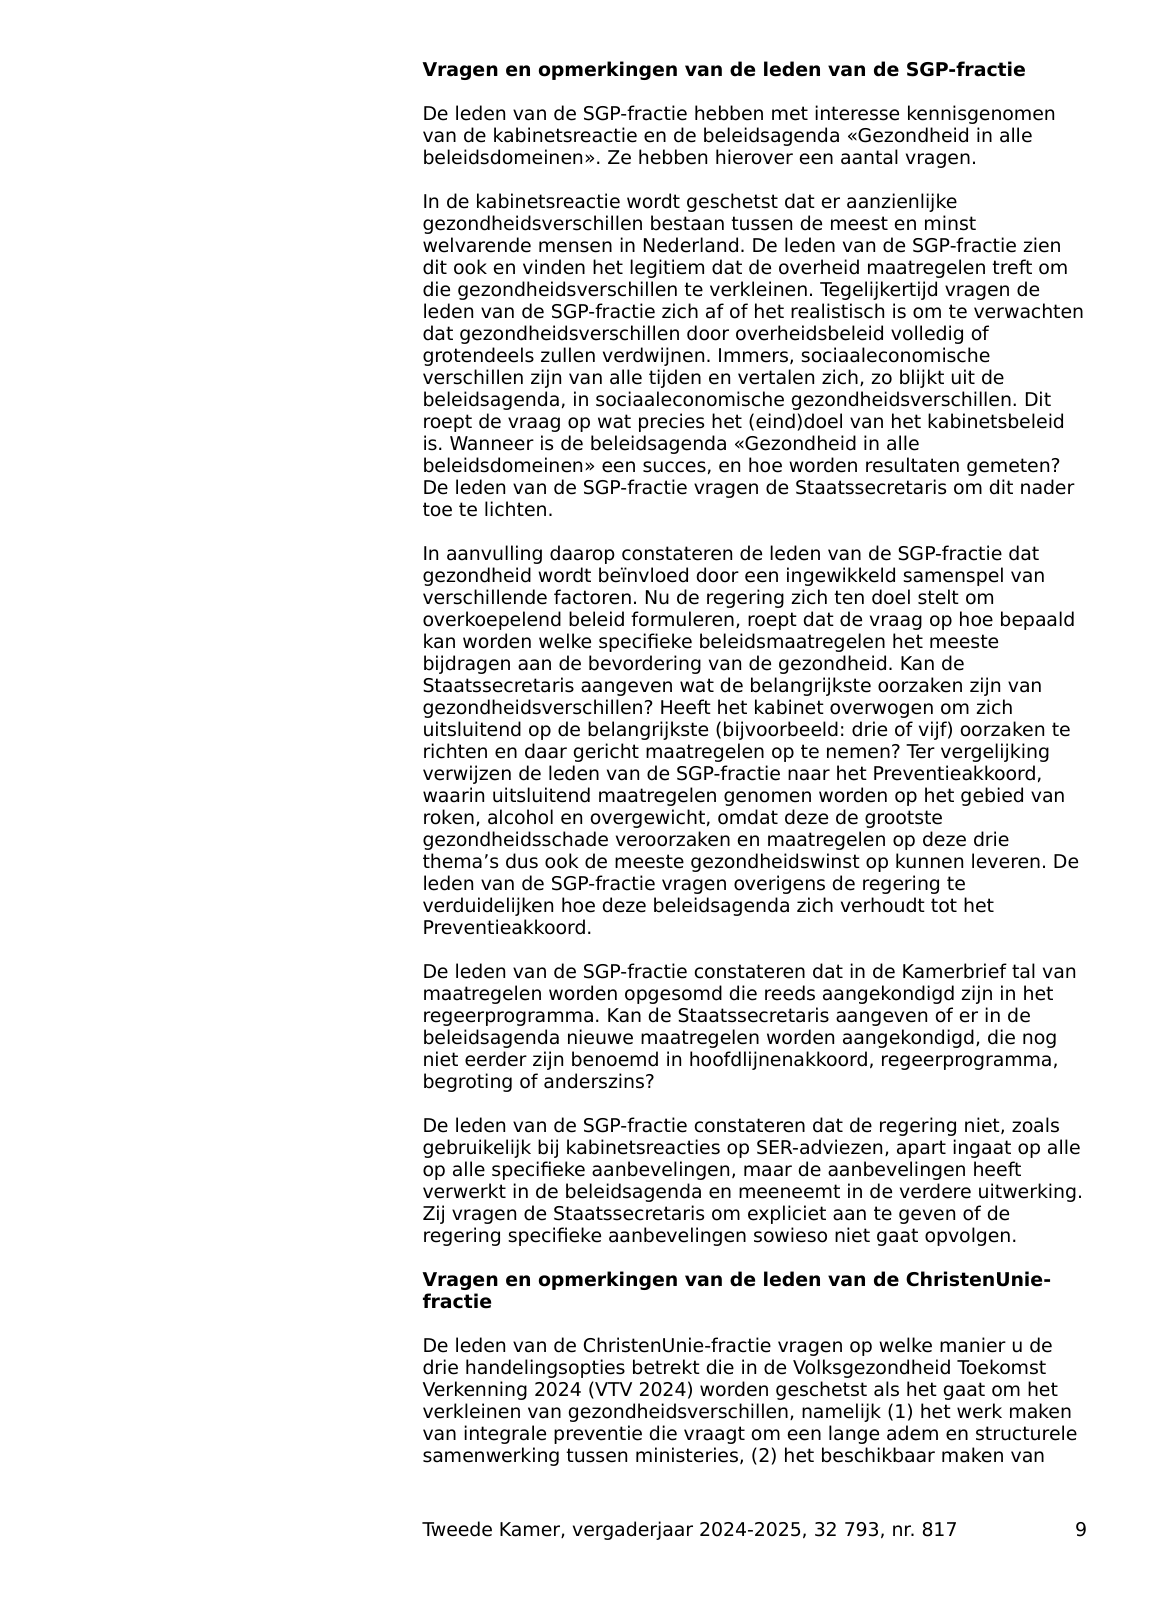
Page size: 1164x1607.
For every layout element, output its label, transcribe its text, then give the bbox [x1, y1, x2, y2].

subtitle Vragen en opmerkingen van de leden van de SGP-fractie [422, 59, 1087, 81]
text In de kabinetsreactie wordt geschetst dat er aanzienlijke gezondheidsverschillen bestaan tussen de meest en minst welvarende mensen in Nederland. De leden van de SGP-fractie zien dit ook en vinden het legitiem dat de overheid maatregelen treft om die gezondheidsverschillen te verkleinen. Tegelijkertijd vragen de leden van de SGP-fractie zich af of het realistisch is om te verwachten dat gezondheidsverschillen door overheidsbeleid volledig of grotendeels zullen verdwijnen. Immers, sociaaleconomische verschillen zijn van alle tijden en vertalen zich, zo blijkt uit de beleidsagenda, in sociaaleconomische gezondheidsverschillen. Dit roept de vraag op wat precies het (eind)doel van het kabinetsbeleid is. Wanneer is de beleidsagenda «Gezondheid in alle beleidsdomeinen» een succes, en hoe worden resultaten gemeten? De leden van de SGP-fractie vragen de Staatssecretaris om dit nader toe te lichten. [422, 191, 1087, 521]
text De leden van de SGP-fractie constateren dat de regering niet, zoals gebruikelijk bij kabinetsreacties op SER-adviezen, apart ingaat op alle op alle specifieke aanbevelingen, maar de aanbevelingen heeft verwerkt in de beleidsagenda en meeneemt in de verdere uitwerking. Zij vragen de Staatssecretaris om expliciet aan te geven of de regering specifieke aanbevelingen sowieso niet gaat opvolgen. [422, 1115, 1087, 1247]
subtitle Vragen en opmerkingen van de leden van de ChristenUnie-fractie [422, 1269, 1087, 1313]
text De leden van de SGP-fractie hebben met interesse kennisgenomen van de kabinetsreactie en de beleidsagenda «Gezondheid in alle beleidsdomeinen». Ze hebben hierover een aantal vragen. [422, 103, 1087, 169]
text De leden van de SGP-fractie constateren dat in de Kamerbrief tal van maatregelen worden opgesomd die reeds aangekondigd zijn in het regeerprogramma. Kan de Staatssecretaris aangeven of er in de beleidsagenda nieuwe maatregelen worden aangekondigd, die nog niet eerder zijn benoemd in hoofdlijnenakkoord, regeerprogramma, begroting of anderszins? [422, 961, 1087, 1093]
text De leden van de ChristenUnie-fractie vragen op welke manier u de drie handelingsopties betrekt die in de Volksgezondheid Toekomst Verkenning 2024 (VTV 2024) worden geschetst als het gaat om het verkleinen van gezondheidsverschillen, namelijk (1) het werk maken van integrale preventie die vraagt om een lange adem en structurele samenwerking tussen ministeries, (2) het beschikbaar maken van [422, 1335, 1087, 1467]
text In aanvulling daarop constateren de leden van de SGP-fractie dat gezondheid wordt beïnvloed door een ingewikkeld samenspel van verschillende factoren. Nu de regering zich ten doel stelt om overkoepelend beleid formuleren, roept dat de vraag op hoe bepaald kan worden welke specifieke beleidsmaatregelen het meeste bijdragen aan de bevordering van de gezondheid. Kan de Staatssecretaris aangeven wat de belangrijkste oorzaken zijn van gezondheidsverschillen? Heeft het kabinet overwogen om zich uitsluitend op de belangrijkste (bijvoorbeeld: drie of vijf) oorzaken te richten en daar gericht maatregelen op te nemen? Ter vergelijking verwijzen de leden van de SGP-fractie naar het Preventieakkoord, waarin uitsluitend maatregelen genomen worden op het gebied van roken, alcohol en overgewicht, omdat deze de grootste gezondheidsschade veroorzaken en maatregelen op deze drie thema’s dus ook de meeste gezondheidswinst op kunnen leveren. De leden van de SGP-fractie vragen overigens de regering te verduidelijken hoe deze beleidsagenda zich verhoudt tot het Preventieakkoord. [422, 543, 1087, 939]
